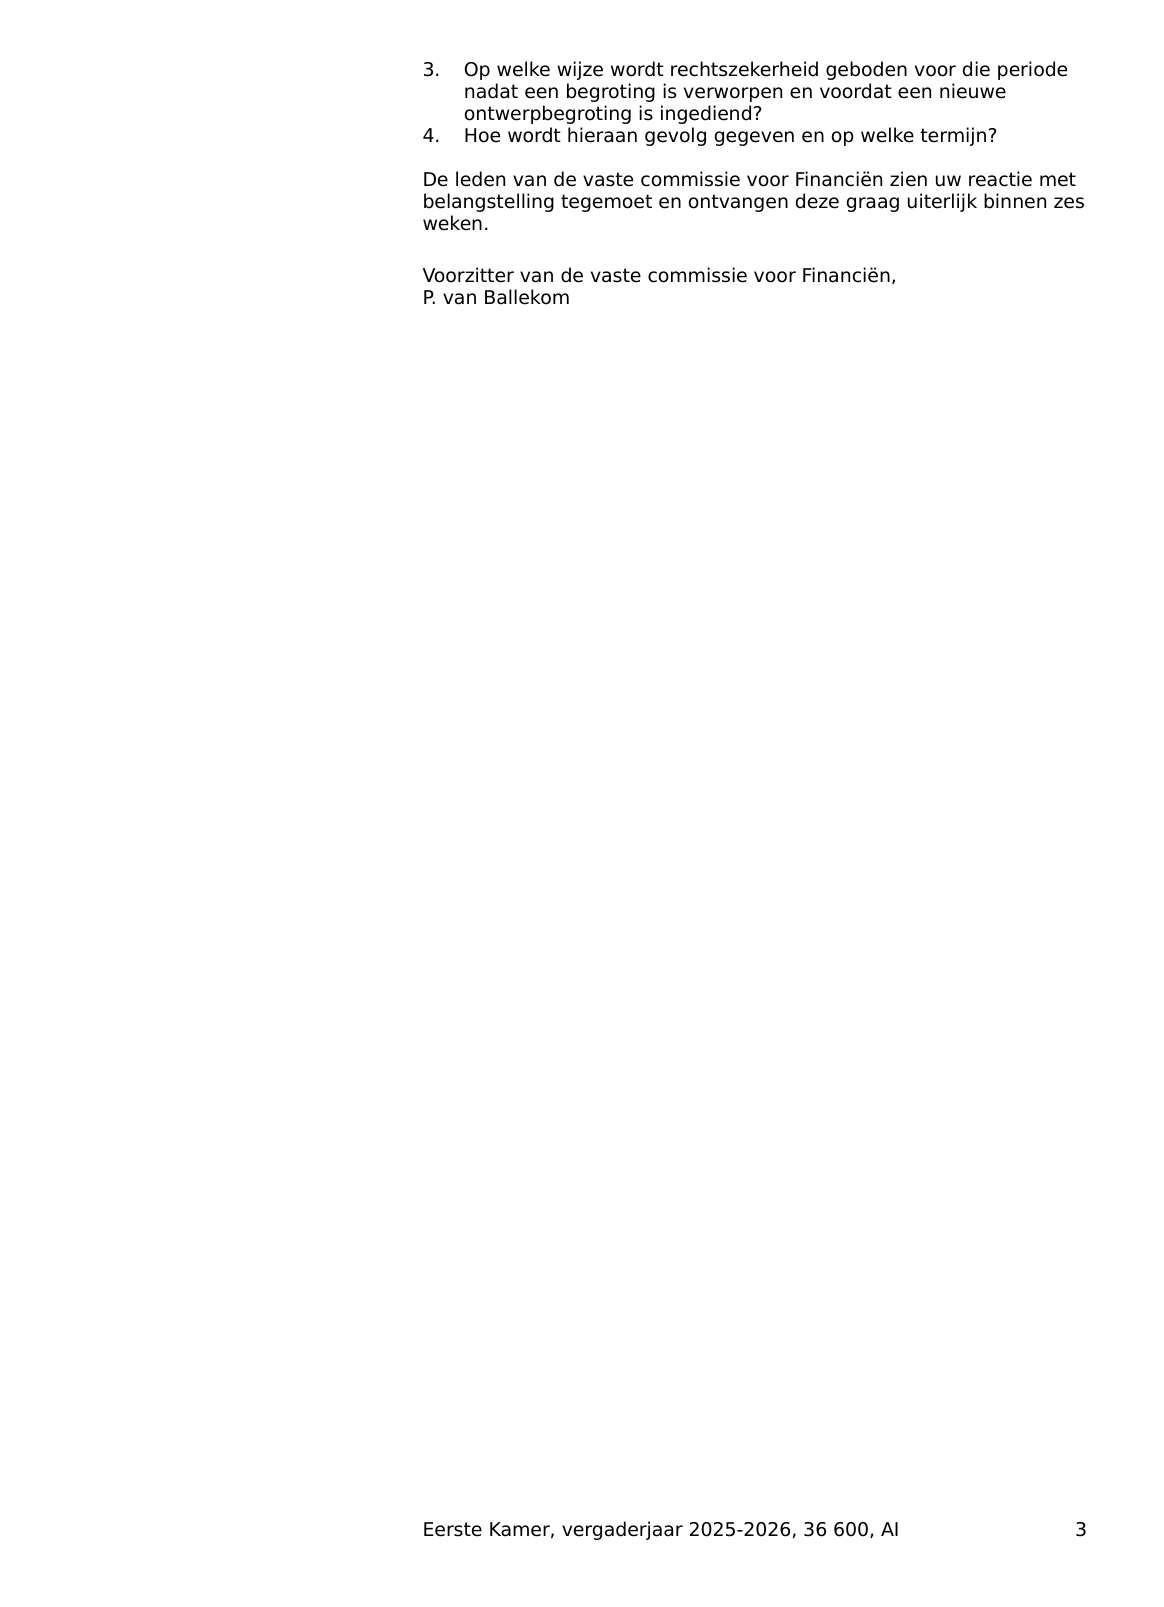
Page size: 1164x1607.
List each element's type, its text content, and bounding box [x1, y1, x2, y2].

text 3. Op welke wijze wordt rechtszekerheid geboden voor die periode nadat een begroting is verworpen en voordat een nieuwe ontwerpbegroting is ingediend? [422, 59, 1087, 125]
text 4. Hoe wordt hieraan gevolg gegeven en op welke termijn? [422, 125, 1087, 147]
text Voorzitter van de vaste commissie voor Financiën, P. van Ballekom [422, 265, 1087, 309]
text De leden van de vaste commissie voor Financiën zien uw reactie met belangstelling tegemoet en ontvangen deze graag uiterlijk binnen zes weken. [422, 169, 1087, 235]
